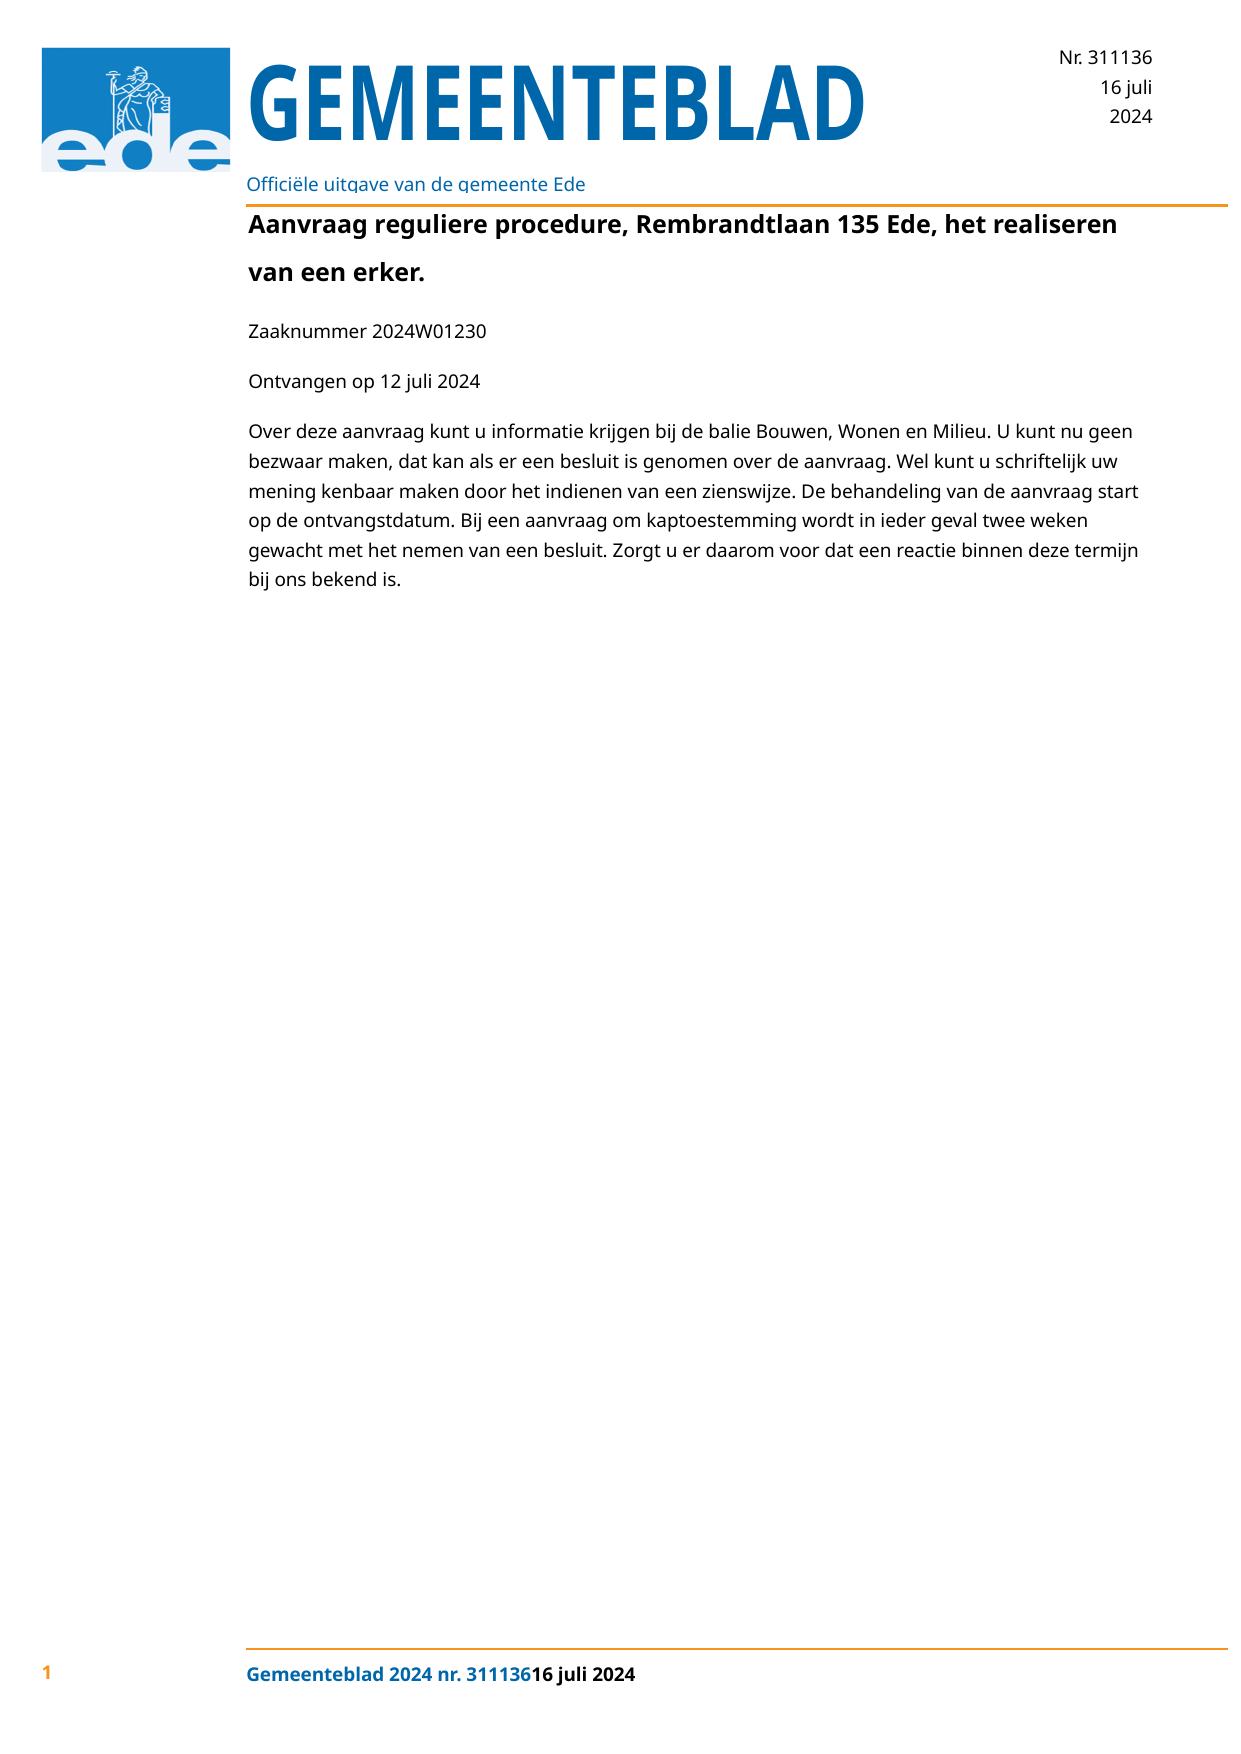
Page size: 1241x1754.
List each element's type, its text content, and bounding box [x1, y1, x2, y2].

text Zaaknummer 2024W01230 [248, 318, 1152, 344]
text Over deze aanvraag kunt u informatie krijgen bij de balie Bouwen, Wonen en Milieu. U kunt nu geen bezwaar maken, dat kan als er een besluit is genomen over de aanvraag. Wel kunt u schriftelijk uw mening kenbaar maken door het indienen van een zienswijze. De behandeling van de aanvraag start op de ontvangstdatum. Bij een aanvraag om kaptoestemming wordt in ieder geval twee weken gewacht met het nemen van een besluit. Zorgt u er daarom voor dat een reactie binnen deze termijn bij ons bekend is. [248, 419, 1152, 592]
picture [41, 47, 231, 172]
text Ontvangen op 12 juli 2024 [248, 368, 1152, 394]
text Aanvraag reguliere procedure, Rembrandtlaan 135 Ede, het realiseren van een erker. [248, 207, 1152, 288]
